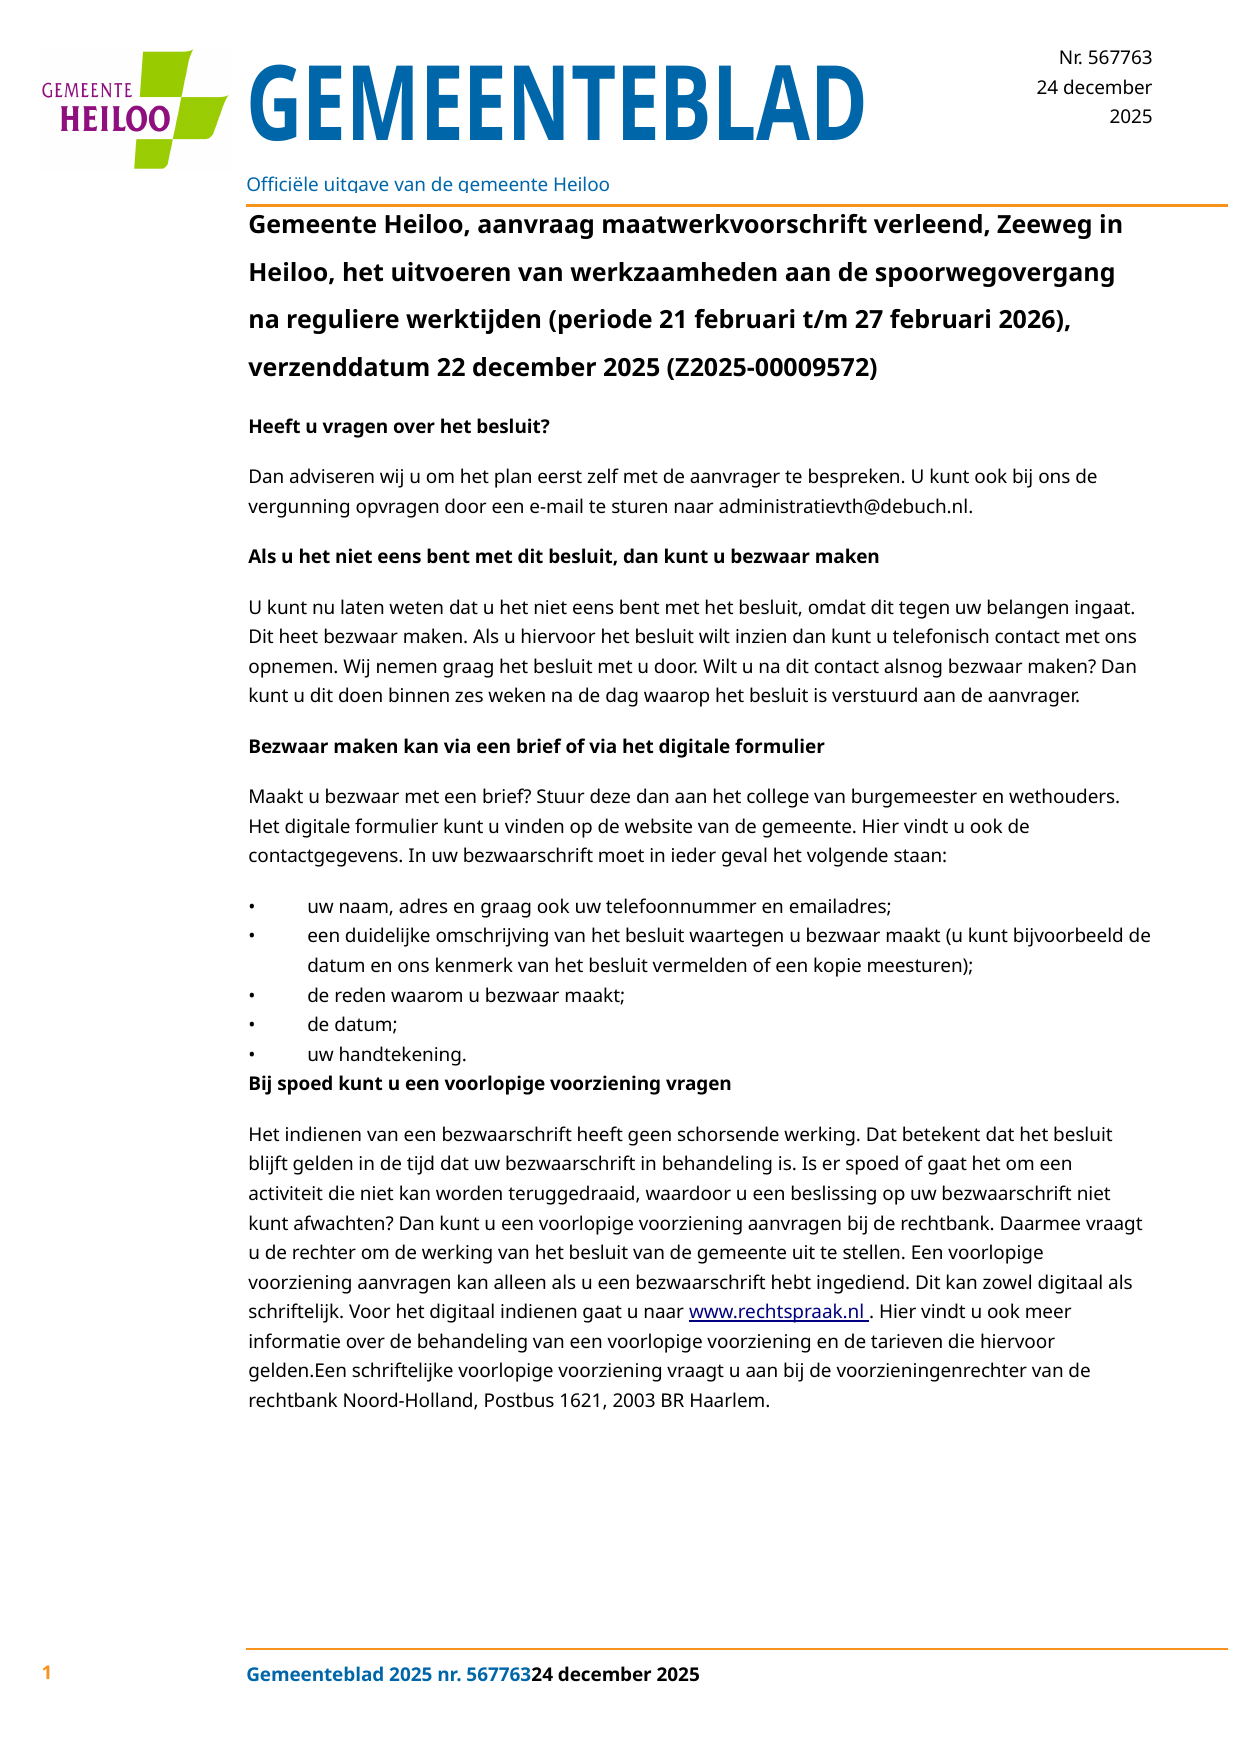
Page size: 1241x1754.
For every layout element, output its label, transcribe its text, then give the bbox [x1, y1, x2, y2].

text Als u het niet eens bent met dit besluit, dan kunt u bezwaar maken [248, 543, 1152, 569]
text Bij spoed kunt u een voorlopige voorziening vragen [248, 1071, 1152, 1096]
text Gemeente Heiloo, aanvraag maatwerkvoorschrift verleend, Zeeweg in Heiloo, het uitvoeren van werkzaamheden aan de spoorwegovergang na reguliere werktijden (periode 21 februari t/m 27 februari 2026), verzenddatum 22 december 2025 (Z2025-00009572) [248, 207, 1152, 384]
text Heeft u vragen over het besluit? [248, 413, 1152, 439]
text Maakt u bezwaar met een brief? Stuur deze dan aan het college van burgemeester en wethouders. Het digitale formulier kunt u vinden op de website van de gemeente. Hier vindt u ook de contactgegevens. In uw bezwaarschrift moet in ieder geval het volgende staan: [248, 783, 1152, 868]
text Bezwaar maken kan via een brief of via het digitale formulier [248, 733, 1152, 759]
list de reden waarom u bezwaar maakt; [248, 982, 1152, 1008]
list uw naam, adres en graag ook uw telefoonnummer en emailadres; [248, 893, 1152, 919]
text U kunt nu laten weten dat u het niet eens bent met het besluit, omdat dit tegen uw belangen ingaat. Dit heet bezwaar maken. Als u hiervoor het besluit wilt inzien dan kunt u telefonisch contact met ons opnemen. Wij nemen graag het besluit met u door. Wilt u na dit contact alsnog bezwaar maken? Dan kunt u dit doen binnen zes weken na de dag waarop het besluit is verstuurd aan de aanvrager. [248, 594, 1152, 708]
list de datum; [248, 1011, 1152, 1037]
list een duidelijke omschrijving van het besluit waartegen u bezwaar maakt (u kunt bijvoorbeeld de datum en ons kenmerk van het besluit vermelden of een kopie meesturen); [248, 923, 1152, 978]
picture [41, 47, 231, 172]
text Dan adviseren wij u om het plan eerst zelf met de aanvrager te bespreken. U kunt ook bij ons de vergunning opvragen door een e-mail te sturen naar administratievth@debuch.nl. [248, 463, 1152, 519]
text Het indienen van een bezwaarschrift heeft geen schorsende werking. Dat betekent dat het besluit blijft gelden in de tijd dat uw bezwaarschrift in behandeling is. Is er spoed of gaat het om een activiteit die niet kan worden teruggedraaid, waardoor u een beslissing op uw bezwaarschrift niet kunt afwachten? Dan kunt u een voorlopige voorziening aanvragen bij de rechtbank. Daarmee vraagt u de rechter om de werking van het besluit van de gemeente uit te stellen. Een voorlopige voorziening aanvragen kan alleen als u een bezwaarschrift hebt ingediend. Dit kan zowel digitaal als schriftelijk. Voor het digitaal indienen gaat u naar www.rechtspraak.nl . Hier vindt u ook meer informatie over de behandeling van een voorlopige voorziening en de tarieven die hiervoor gelden.Een schriftelijke voorlopige voorziening vraagt u aan bij de voorzieningenrechter van de rechtbank Noord-Holland, Postbus 1621, 2003 BR Haarlem. [248, 1121, 1152, 1413]
list uw handtekening. [248, 1041, 1152, 1067]
